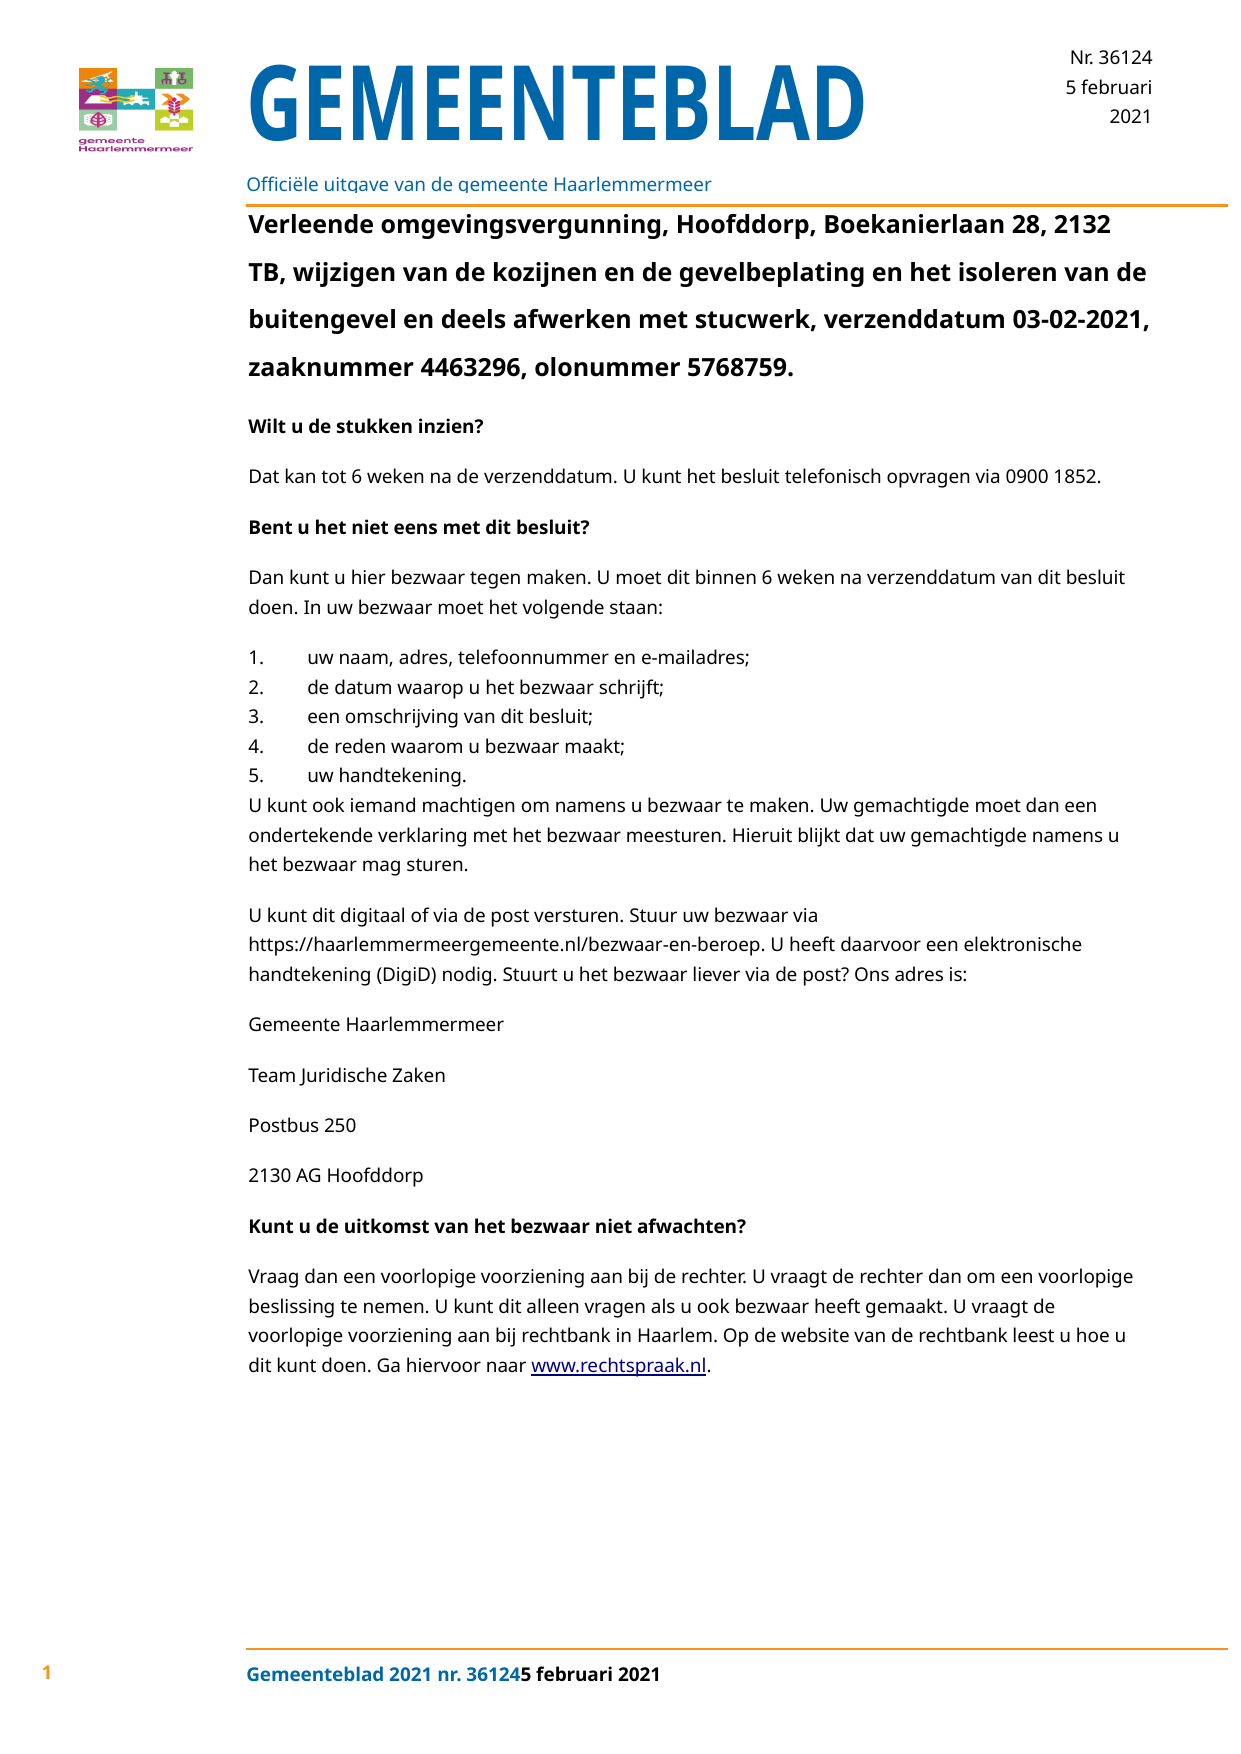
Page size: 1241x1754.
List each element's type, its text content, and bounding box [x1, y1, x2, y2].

text Vraag dan een voorlopige voorziening aan bij de rechter. U vraagt de rechter dan om een voorlopige beslissing te nemen. U kunt dit alleen vragen als u ook bezwaar heeft gemaakt. U vraagt de voorlopige voorziening aan bij rechtbank in Haarlem. Op de website van de rechtbank leest u hoe u dit kunt doen. Ga hiervoor naar www.rechtspraak.nl. [248, 1263, 1152, 1378]
list een omschrijving van dit besluit; [248, 703, 1152, 729]
text Dat kan tot 6 weken na de verzenddatum. U kunt het besluit telefonisch opvragen via 0900 1852. [248, 463, 1152, 489]
text Kunt u de uitkomst van het bezwaar niet afwachten? [248, 1213, 1152, 1239]
text Gemeente Haarlemmermeer [248, 1011, 1152, 1037]
list de reden waarom u bezwaar maakt; [248, 733, 1152, 759]
text Dan kunt u hier bezwaar tegen maken. U moet dit binnen 6 weken na verzenddatum van dit besluit doen. In uw bezwaar moet het volgende staan: [248, 564, 1152, 620]
list uw handtekening. [248, 763, 1152, 788]
list uw naam, adres, telefoonnummer en e-mailadres; [248, 644, 1152, 670]
text Wilt u de stukken inzien? [248, 413, 1152, 439]
text Verleende omgevingsvergunning, Hoofddorp, Boekanierlaan 28, 2132 TB, wijzigen van de kozijnen en de gevelbeplating en het isoleren van de buitengevel en deels afwerken met stucwerk, verzenddatum 03-02-2021, zaaknummer 4463296, olonummer 5768759. [248, 207, 1152, 384]
text U kunt ook iemand machtigen om namens u bezwaar te maken. Uw gemachtigde moet dan een ondertekende verklaring met het bezwaar meesturen. Hieruit blijkt dat uw gemachtigde namens u het bezwaar mag sturen. [248, 792, 1152, 877]
list de datum waarop u het bezwaar schrijft; [248, 674, 1152, 700]
text Bent u het niet eens met dit besluit? [248, 514, 1152, 540]
text U kunt dit digitaal of via de post versturen. Stuur uw bezwaar via https://haarlemmermeergemeente.nl/bezwaar-en-beroep. U heeft daarvoor een elektronische handtekening (DigiD) nodig. Stuurt u het bezwaar liever via de post? Ons adres is: [248, 902, 1152, 987]
text 2130 AG Hoofddorp [248, 1163, 1152, 1188]
text Team Juridische Zaken [248, 1062, 1152, 1088]
text Postbus 250 [248, 1112, 1152, 1138]
picture [41, 47, 231, 172]
